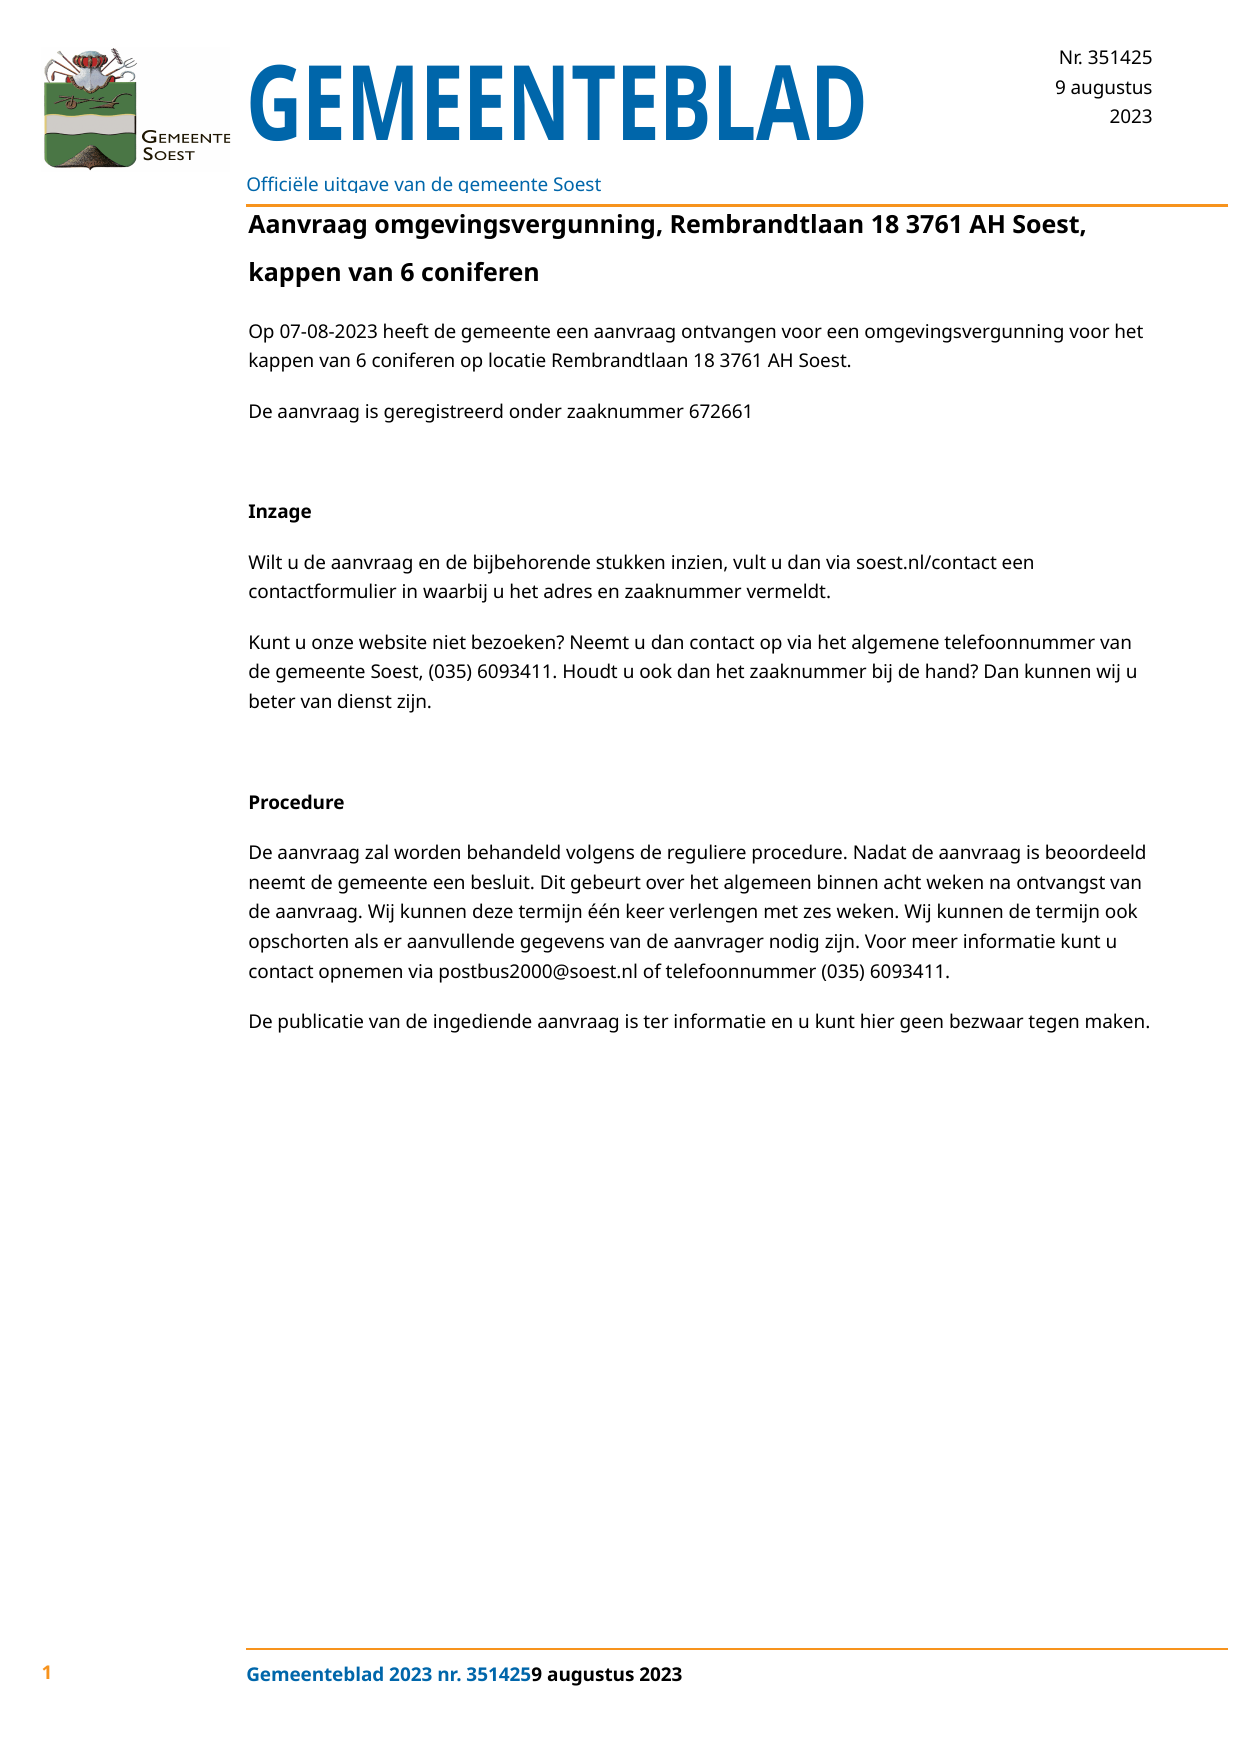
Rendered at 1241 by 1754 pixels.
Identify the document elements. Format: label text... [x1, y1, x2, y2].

text Op 07-08-2023 heeft de gemeente een aanvraag ontvangen voor een omgevingsvergunning voor het kappen van 6 coniferen op locatie Rembrandtlaan 18 3761 AH Soest. [248, 318, 1152, 373]
text Wilt u de aanvraag en de bijbehorende stukken inzien, vult u dan via soest.nl/contact een contactformulier in waarbij u het adres en zaaknummer vermeldt. [248, 549, 1152, 604]
text Procedure [248, 789, 1152, 815]
picture [41, 47, 231, 172]
text De aanvraag zal worden behandeld volgens de reguliere procedure. Nadat de aanvraag is beoordeeld neemt de gemeente een besluit. Dit gebeurt over het algemeen binnen acht weken na ontvangst van de aanvraag. Wij kunnen deze termijn één keer verlengen met zes weken. Wij kunnen de termijn ook opschorten als er aanvullende gegevens van de aanvrager nodig zijn. Voor meer informatie kunt u contact opnemen via postbus2000@soest.nl of telefoonnummer (035) 6093411. [248, 839, 1152, 984]
text Aanvraag omgevingsvergunning, Rembrandtlaan 18 3761 AH Soest, kappen van 6 coniferen [248, 207, 1152, 288]
text De publicatie van de ingediende aanvraag is ter informatie en u kunt hier geen bezwaar tegen maken. [248, 1008, 1152, 1034]
text Inzage [248, 499, 1152, 524]
text Kunt u onze website niet bezoeken? Neemt u dan contact op via het algemene telefoonnummer van de gemeente Soest, (035) 6093411. Houdt u ook dan het zaaknummer bij de hand? Dan kunnen wij u beter van dienst zijn. [248, 629, 1152, 714]
text De aanvraag is geregistreerd onder zaaknummer 672661 [248, 398, 1152, 424]
